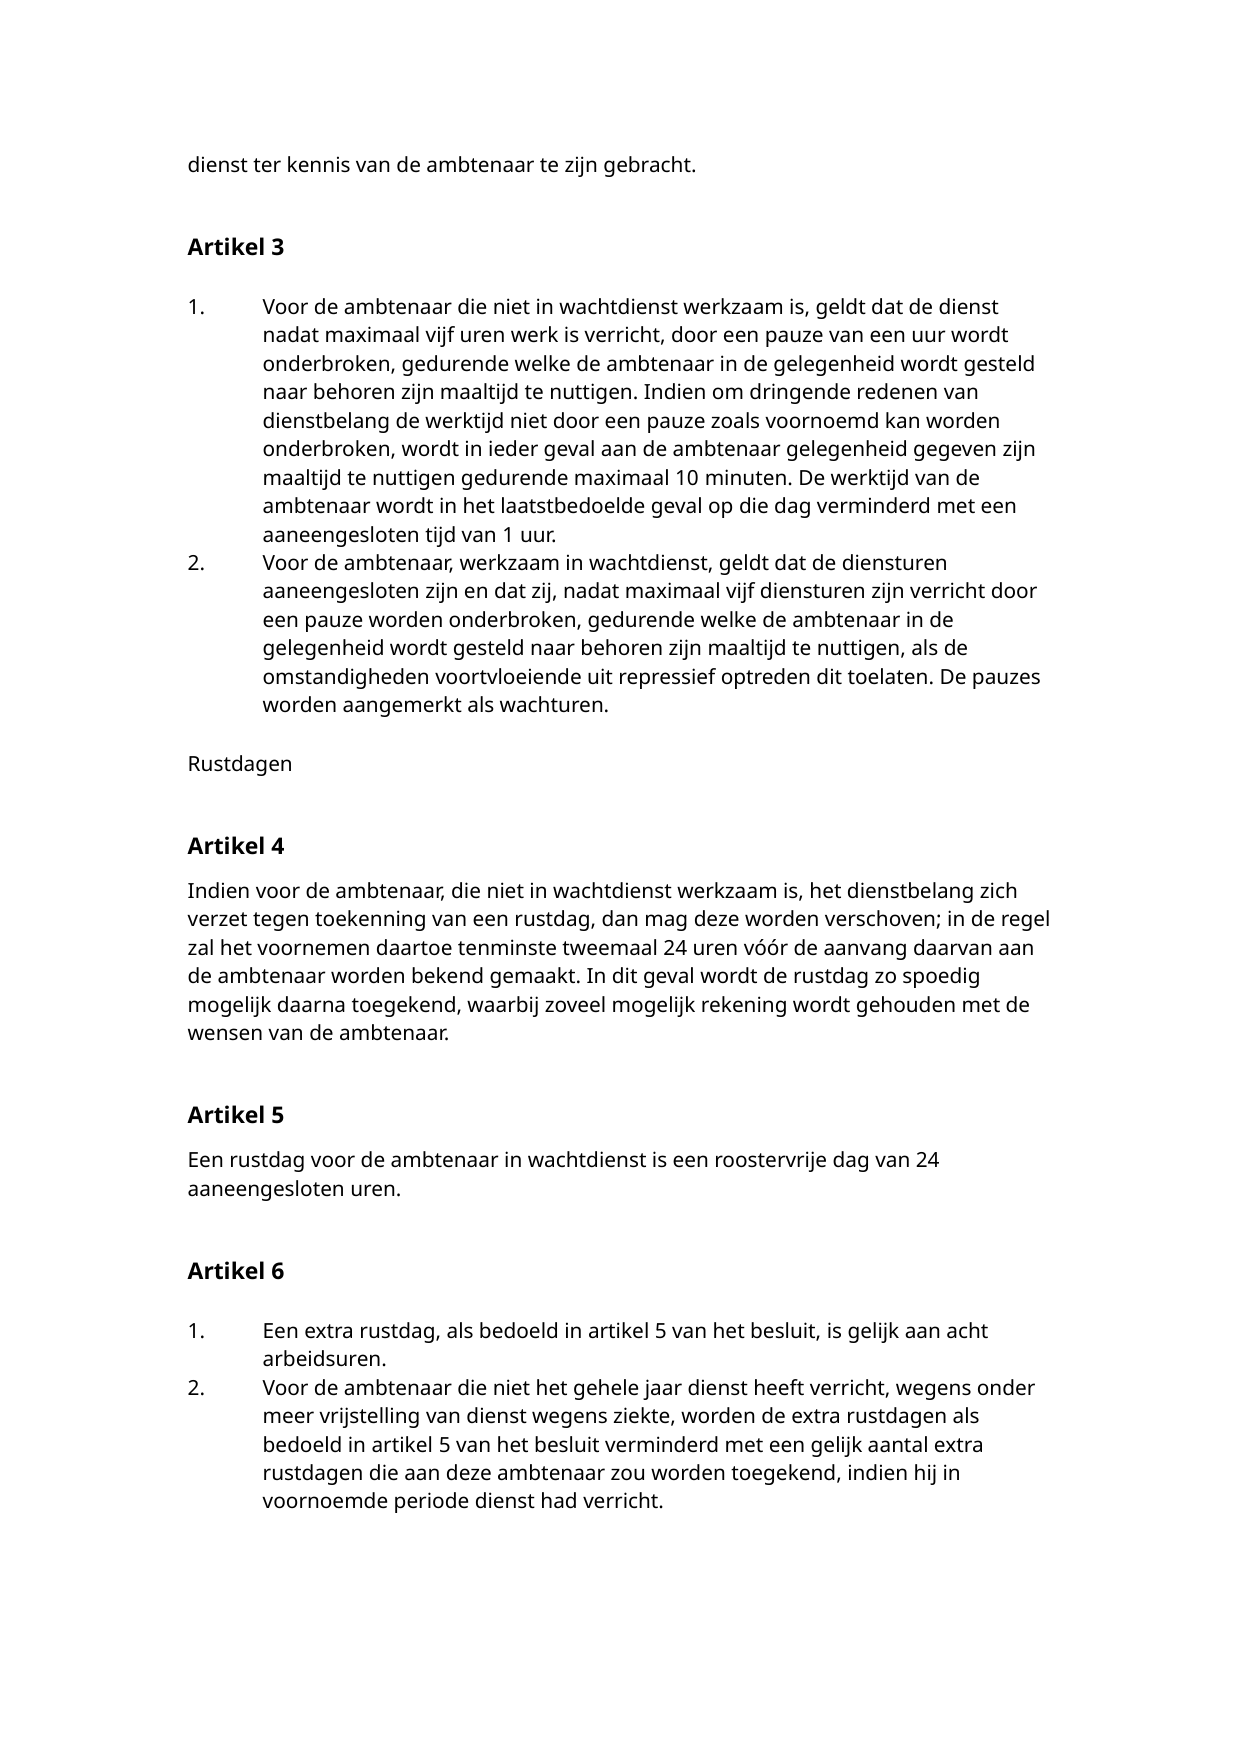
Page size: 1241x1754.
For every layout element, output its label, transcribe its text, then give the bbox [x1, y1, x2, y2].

subtitle Artikel 6 [187, 1255, 1053, 1286]
list Voor de ambtenaar die niet in wachtdienst werkzaam is, geldt dat de dienst nadat maximaal vijf uren werk is verricht, door een pauze van een uur wordt onderbroken, gedurende welke de ambtenaar in de gelegenheid wordt gesteld naar behoren zijn maaltijd te nuttigen. Indien om dringende redenen van dienstbelang de werktijd niet door een pauze zoals voornoemd kan worden onderbroken, wordt in ieder geval aan de ambtenaar gelegenheid gegeven zijn maaltijd te nuttigen gedurende maximaal 10 minuten. De werktijd van de ambtenaar wordt in het laatstbedoelde geval op die dag verminderd met een aaneengesloten tijd van 1 uur. [187, 292, 1053, 548]
list Voor de ambtenaar, werkzaam in wachtdienst, geldt dat de diensturen aaneengesloten zijn en dat zij, nadat maximaal vijf diensturen zijn verricht door een pauze worden onderbroken, gedurende welke de ambtenaar in de gelegenheid wordt gesteld naar behoren zijn maaltijd te nuttigen, als de omstandigheden voortvloeiende uit repressief optreden dit toelaten. De pauzes worden aangemerkt als wachturen. [187, 548, 1053, 719]
text Indien voor de ambtenaar, die niet in wachtdienst werkzaam is, het dienstbelang zich verzet tegen toekenning van een rustdag, dan mag deze worden verschoven; in de regel zal het voornemen daartoe tenminste tweemaal 24 uren vóór de aanvang daarvan aan de ambtenaar worden bekend gemaakt. In dit geval wordt de rustdag zo spoedig mogelijk daarna toegekend, waarbij zoveel mogelijk rekening wordt gehouden met de wensen van de ambtenaar. [187, 876, 1053, 1047]
text Een rustdag voor de ambtenaar in wachtdienst is een roostervrije dag van 24 aaneengesloten uren. [187, 1145, 1053, 1202]
list Een extra rustdag, als bedoeld in artikel 5 van het besluit, is gelijk aan acht arbeidsuren. [187, 1316, 1053, 1373]
subtitle Artikel 5 [187, 1099, 1053, 1130]
subtitle Artikel 3 [187, 231, 1053, 262]
subtitle Artikel 4 [187, 830, 1053, 861]
subtitle Rustdagen [187, 749, 1053, 777]
text dienst ter kennis van de ambtenaar te zijn gebracht. [187, 150, 1053, 178]
list Voor de ambtenaar die niet het gehele jaar dienst heeft verricht, wegens onder meer vrijstelling van dienst wegens ziekte, worden de extra rustdagen als bedoeld in artikel 5 van het besluit verminderd met een gelijk aantal extra rustdagen die aan deze ambtenaar zou worden toegekend, indien hij in voornoemde periode dienst had verricht. [187, 1373, 1053, 1515]
